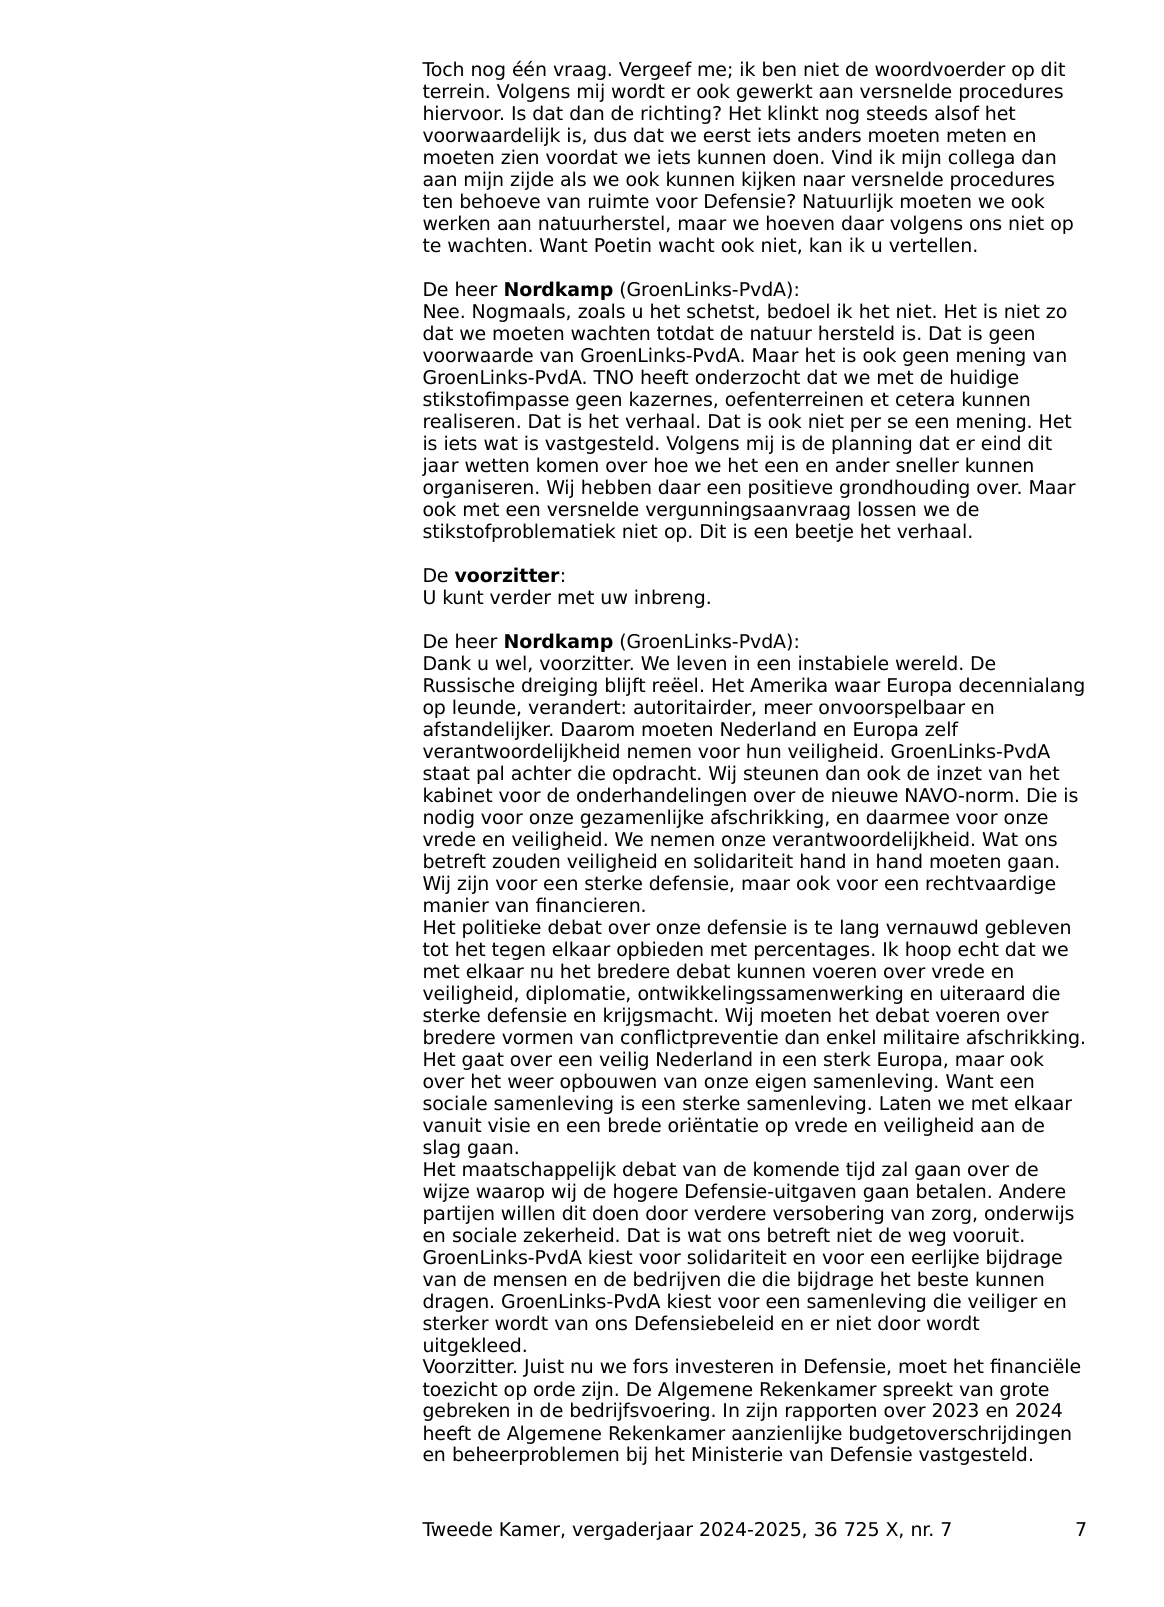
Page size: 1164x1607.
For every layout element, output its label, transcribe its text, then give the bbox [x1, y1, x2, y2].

text U kunt verder met uw inbreng. [422, 587, 1087, 609]
text Het politieke debat over onze defensie is te lang vernauwd gebleven tot het tegen elkaar opbieden met percentages. Ik hoop echt dat we met elkaar nu het bredere debat kunnen voeren over vrede en veiligheid, diplomatie, ontwikkelingssamenwerking en uiteraard die sterke defensie en krijgsmacht. Wij moeten het debat voeren over bredere vormen van conflictpreventie dan enkel militaire afschrikking. Het gaat over een veilig Nederland in een sterk Europa, maar ook over het weer opbouwen van onze eigen samenleving. Want een sociale samenleving is een sterke samenleving. Laten we met elkaar vanuit visie en een brede oriëntatie op vrede en veiligheid aan de slag gaan. [422, 917, 1087, 1159]
text Nee. Nogmaals, zoals u het schetst, bedoel ik het niet. Het is niet zo dat we moeten wachten totdat de natuur hersteld is. Dat is geen voorwaarde van GroenLinks-PvdA. Maar het is ook geen mening van GroenLinks-PvdA. TNO heeft onderzocht dat we met de huidige stikstofimpasse geen kazernes, oefenterreinen et cetera kunnen realiseren. Dat is het verhaal. Dat is ook niet per se een mening. Het is iets wat is vastgesteld. Volgens mij is de planning dat er eind dit jaar wetten komen over hoe we het een en ander sneller kunnen organiseren. Wij hebben daar een positieve grondhouding over. Maar ook met een versnelde vergunningsaanvraag lossen we de stikstofproblematiek niet op. Dit is een beetje het verhaal. [422, 301, 1087, 543]
text De heer Nordkamp (GroenLinks-PvdA): [422, 631, 1087, 653]
text De voorzitter: [422, 565, 1087, 587]
text Het maatschappelijk debat van de komende tijd zal gaan over de wijze waarop wij de hogere Defensie-uitgaven gaan betalen. Andere partijen willen dit doen door verdere versobering van zorg, onderwijs en sociale zekerheid. Dat is wat ons betreft niet de weg vooruit. GroenLinks-PvdA kiest voor solidariteit en voor een eerlijke bijdrage van de mensen en de bedrijven die die bijdrage het beste kunnen dragen. GroenLinks-PvdA kiest voor een samenleving die veiliger en sterker wordt van ons Defensiebeleid en er niet door wordt uitgekleed. [422, 1159, 1087, 1356]
text Dank u wel, voorzitter. We leven in een instabiele wereld. De Russische dreiging blijft reëel. Het Amerika waar Europa decennialang op leunde, verandert: autoritairder, meer onvoorspelbaar en afstandelijker. Daarom moeten Nederland en Europa zelf verantwoordelijkheid nemen voor hun veiligheid. GroenLinks-PvdA staat pal achter die opdracht. Wij steunen dan ook de inzet van het kabinet voor de onderhandelingen over de nieuwe NAVO-norm. Die is nodig voor onze gezamenlijke afschrikking, en daarmee voor onze vrede en veiligheid. We nemen onze verantwoordelijkheid. Wat ons betreft zouden veiligheid en solidariteit hand in hand moeten gaan. Wij zijn voor een sterke defensie, maar ook voor een rechtvaardige manier van financieren. [422, 653, 1087, 917]
text Voorzitter. Juist nu we fors investeren in Defensie, moet het financiële toezicht op orde zijn. De Algemene Rekenkamer spreekt van grote gebreken in de bedrijfsvoering. In zijn rapporten over 2023 en 2024 heeft de Algemene Rekenkamer aanzienlijke budgetoverschrijdingen en beheerproblemen bij het Ministerie van Defensie vastgesteld. [422, 1356, 1087, 1466]
text Toch nog één vraag. Vergeef me; ik ben niet de woordvoerder op dit terrein. Volgens mij wordt er ook gewerkt aan versnelde procedures hiervoor. Is dat dan de richting? Het klinkt nog steeds alsof het voorwaardelijk is, dus dat we eerst iets anders moeten meten en moeten zien voordat we iets kunnen doen. Vind ik mijn collega dan aan mijn zijde als we ook kunnen kijken naar versnelde procedures ten behoeve van ruimte voor Defensie? Natuurlijk moeten we ook werken aan natuurherstel, maar we hoeven daar volgens ons niet op te wachten. Want Poetin wacht ook niet, kan ik u vertellen. [422, 59, 1087, 257]
text De heer Nordkamp (GroenLinks-PvdA): [422, 279, 1087, 301]
